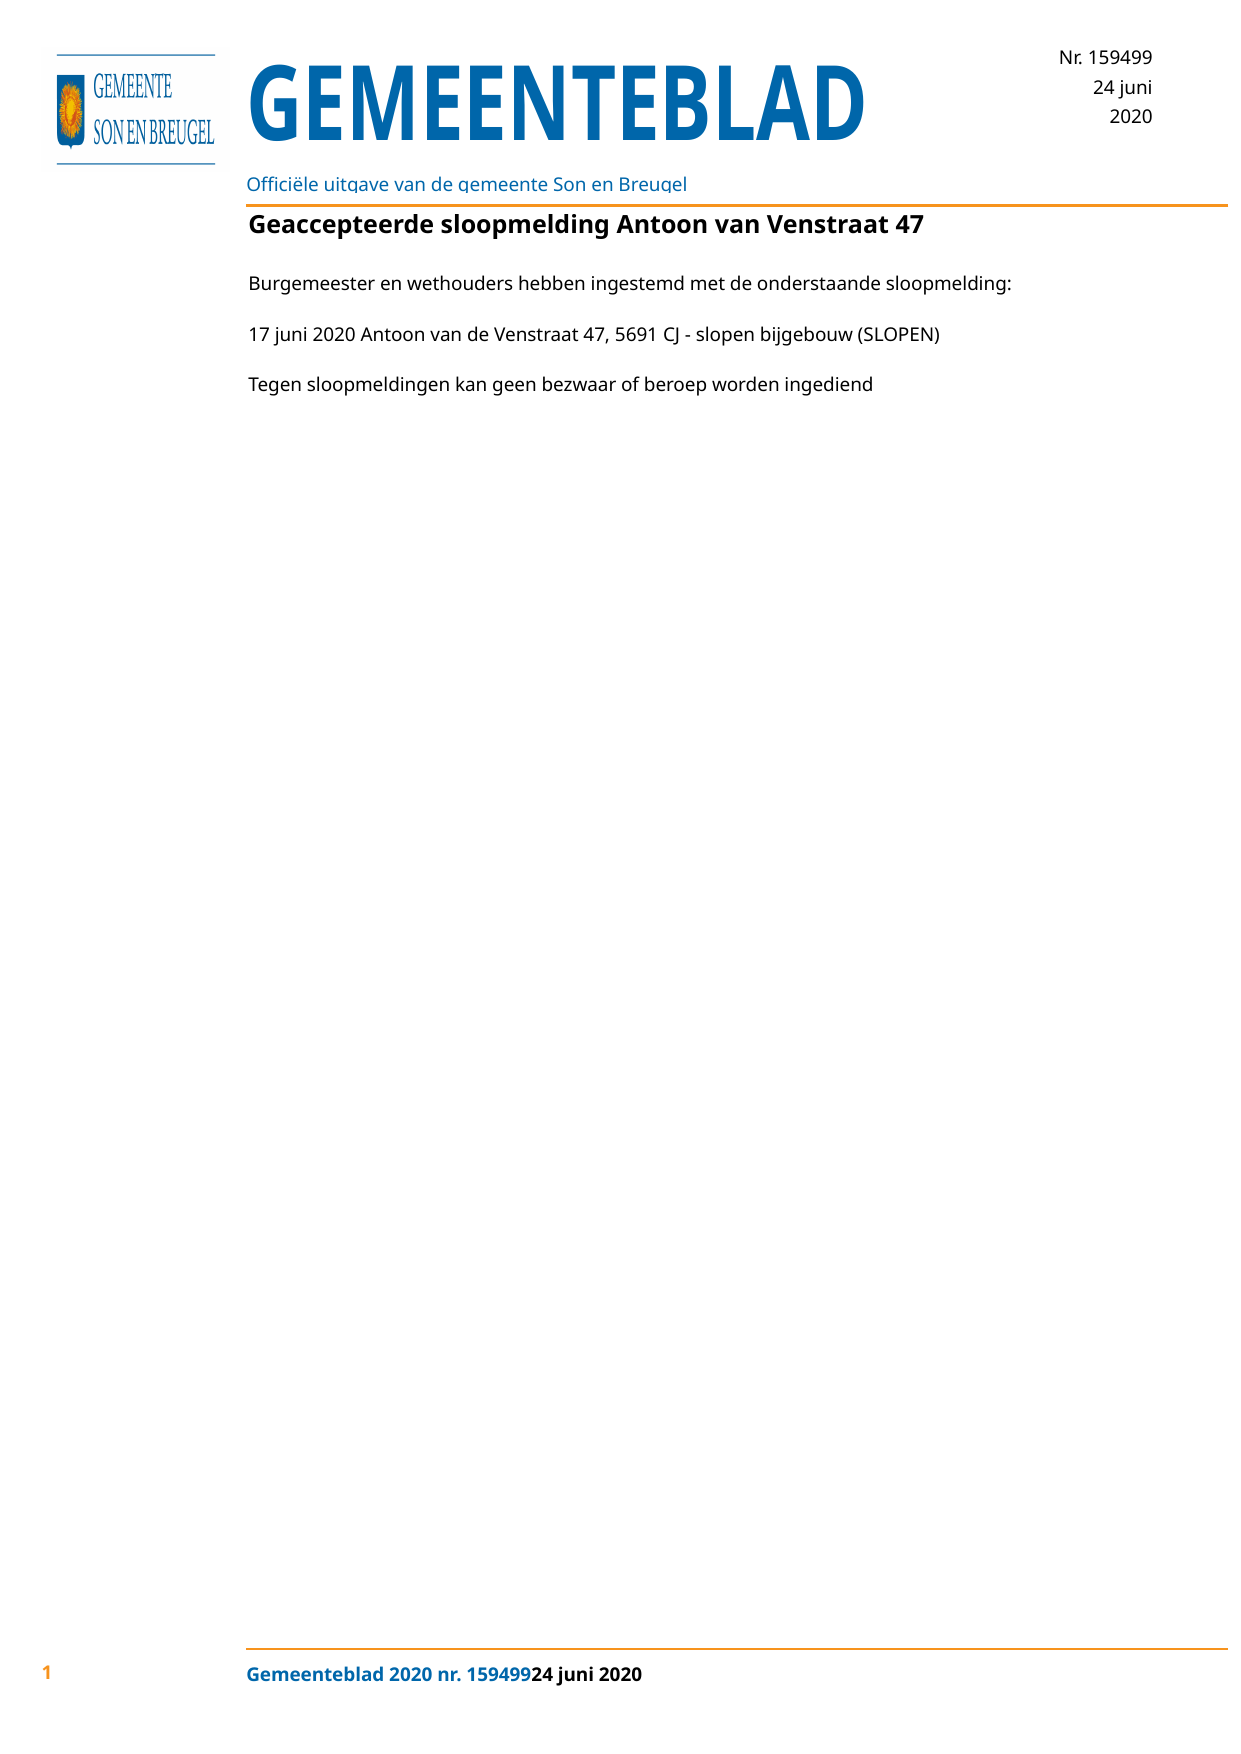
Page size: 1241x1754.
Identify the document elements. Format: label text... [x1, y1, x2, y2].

text 17 juni 2020 Antoon van de Venstraat 47, 5691 CJ - slopen bijgebouw (SLOPEN) [248, 321, 1152, 346]
text Burgemeester en wethouders hebben ingestemd met de onderstaande sloopmelding: [248, 270, 1152, 296]
text Geaccepteerde sloopmelding Antoon van Venstraat 47 [248, 207, 1152, 241]
picture [41, 47, 231, 172]
text Tegen sloopmeldingen kan geen bezwaar of beroep worden ingediend [248, 371, 1152, 397]
